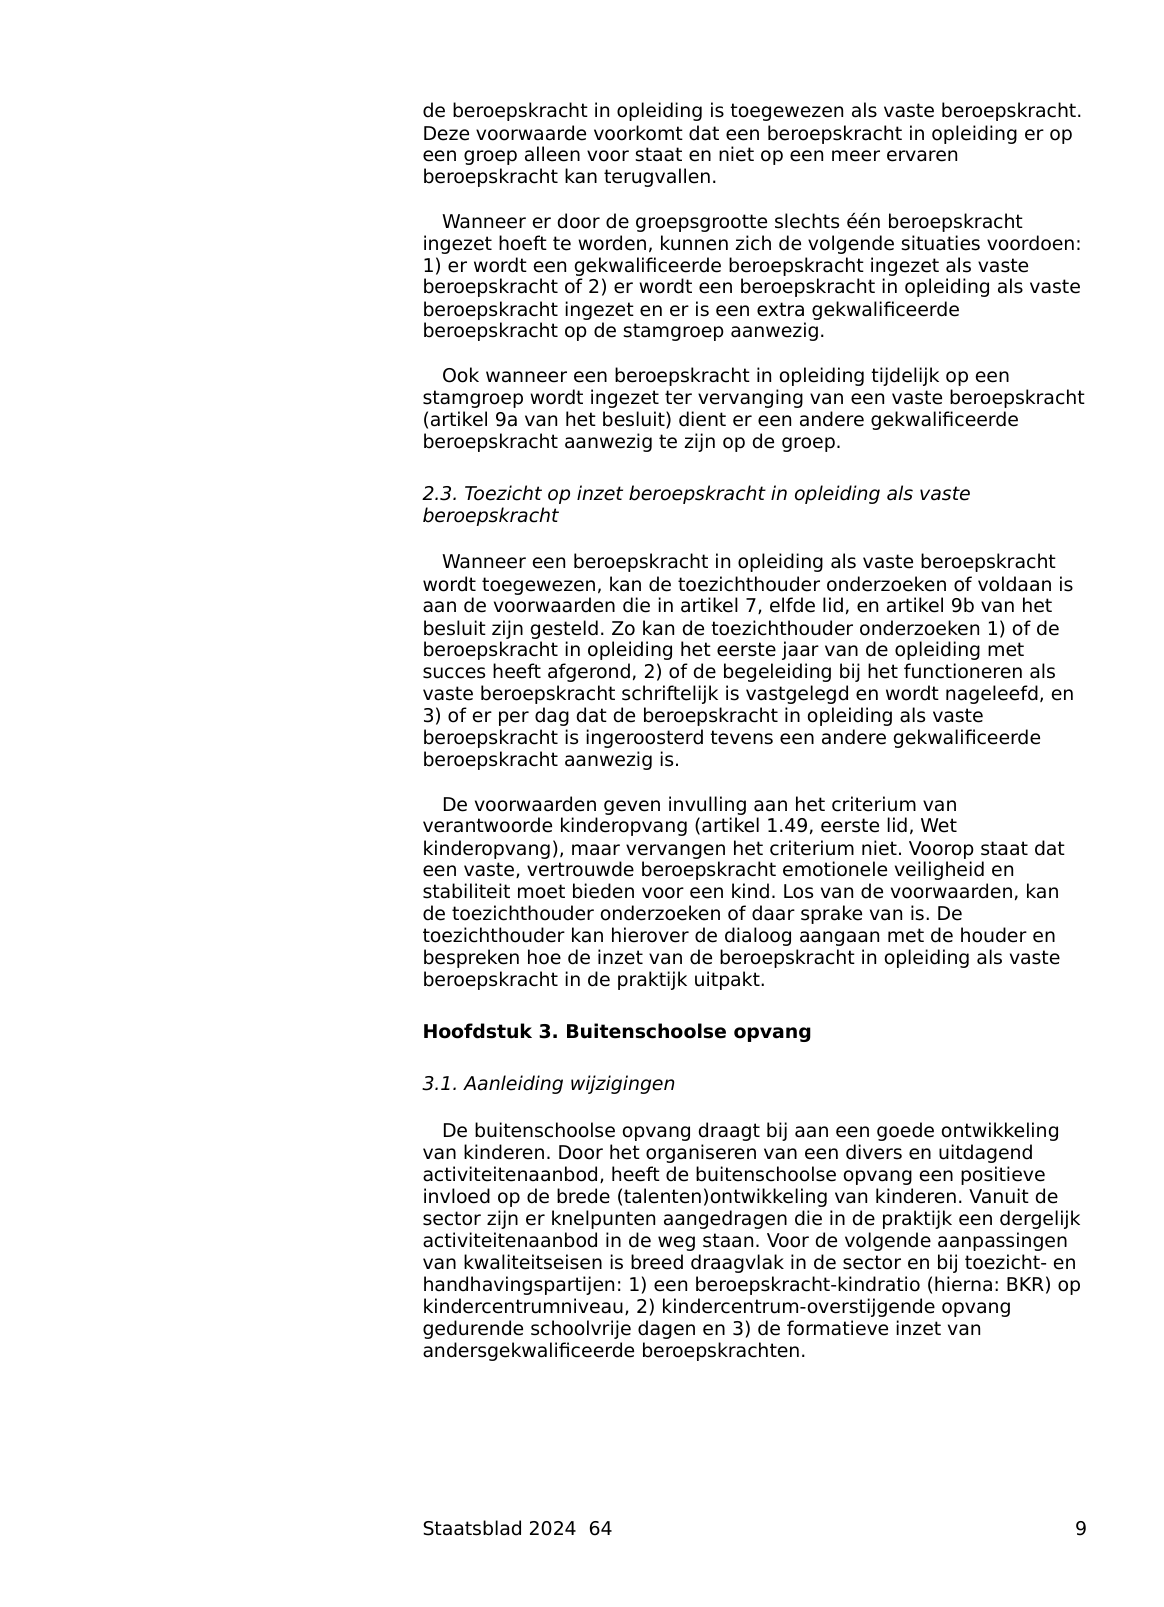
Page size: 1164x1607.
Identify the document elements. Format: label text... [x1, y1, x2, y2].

text Wanneer een beroepskracht in opleiding als vaste beroepskracht wordt toegewezen, kan de toezichthouder onderzoeken of voldaan is aan de voorwaarden die in artikel 7, elfde lid, en artikel 9b van het besluit zijn gesteld. Zo kan de toezichthouder onderzoeken 1) of de beroepskracht in opleiding het eerste jaar van de opleiding met succes heeft afgerond, 2) of de begeleiding bij het functioneren als vaste beroepskracht schriftelijk is vastgelegd en wordt nageleefd, en 3) of er per dag dat de beroepskracht in opleiding als vaste beroepskracht is ingeroosterd tevens een andere gekwalificeerde beroepskracht aanwezig is. [422, 551, 1087, 771]
text Wanneer er door de groepsgrootte slechts één beroepskracht ingezet hoeft te worden, kunnen zich de volgende situaties voordoen: 1) er wordt een gekwalificeerde beroepskracht ingezet als vaste beroepskracht of 2) er wordt een beroepskracht in opleiding als vaste beroepskracht ingezet en er is een extra gekwalificeerde beroepskracht op de stamgroep aanwezig. [422, 211, 1087, 342]
subtitle Hoofdstuk 3. Buitenschoolse opvang [422, 1021, 1087, 1043]
text Ook wanneer een beroepskracht in opleiding tijdelijk op een stamgroep wordt ingezet ter vervanging van een vaste beroepskracht (artikel 9a van het besluit) dient er een andere gekwalificeerde beroepskracht aanwezig te zijn op de groep. [422, 364, 1087, 452]
subtitle 3.1. Aanleiding wijzigingen [422, 1073, 1087, 1095]
subtitle 2.3. Toezicht op inzet beroepskracht in opleiding als vaste beroepskracht [422, 482, 1087, 526]
text de beroepskracht in opleiding is toegewezen als vaste beroepskracht. Deze voorwaarde voorkomt dat een beroepskracht in opleiding er op een groep alleen voor staat en niet op een meer ervaren beroepskracht kan terugvallen. [422, 100, 1087, 188]
text De buitenschoolse opvang draagt bij aan een goede ontwikkeling van kinderen. Door het organiseren van een divers en uitdagend activiteitenaanbod, heeft de buitenschoolse opvang een positieve invloed op de brede (talenten)ontwikkeling van kinderen. Vanuit de sector zijn er knelpunten aangedragen die in de praktijk een dergelijk activiteitenaanbod in de weg staan. Voor de volgende aanpassingen van kwaliteitseisen is breed draagvlak in de sector en bij toezicht- en handhavingspartijen: 1) een beroepskracht-kindratio (hierna: BKR) op kindercentrumniveau, 2) kindercentrum-overstijgende opvang gedurende schoolvrije dagen en 3) de formatieve inzet van andersgekwalificeerde beroepskrachten. [422, 1120, 1087, 1362]
text De voorwaarden geven invulling aan het criterium van verantwoorde kinderopvang (artikel 1.49, eerste lid, Wet kinderopvang), maar vervangen het criterium niet. Voorop staat dat een vaste, vertrouwde beroepskracht emotionele veiligheid en stabiliteit moet bieden voor een kind. Los van de voorwaarden, kan de toezichthouder onderzoeken of daar sprake van is. De toezichthouder kan hierover de dialoog aangaan met de houder en bespreken hoe de inzet van de beroepskracht in opleiding als vaste beroepskracht in de praktijk uitpakt. [422, 793, 1087, 991]
